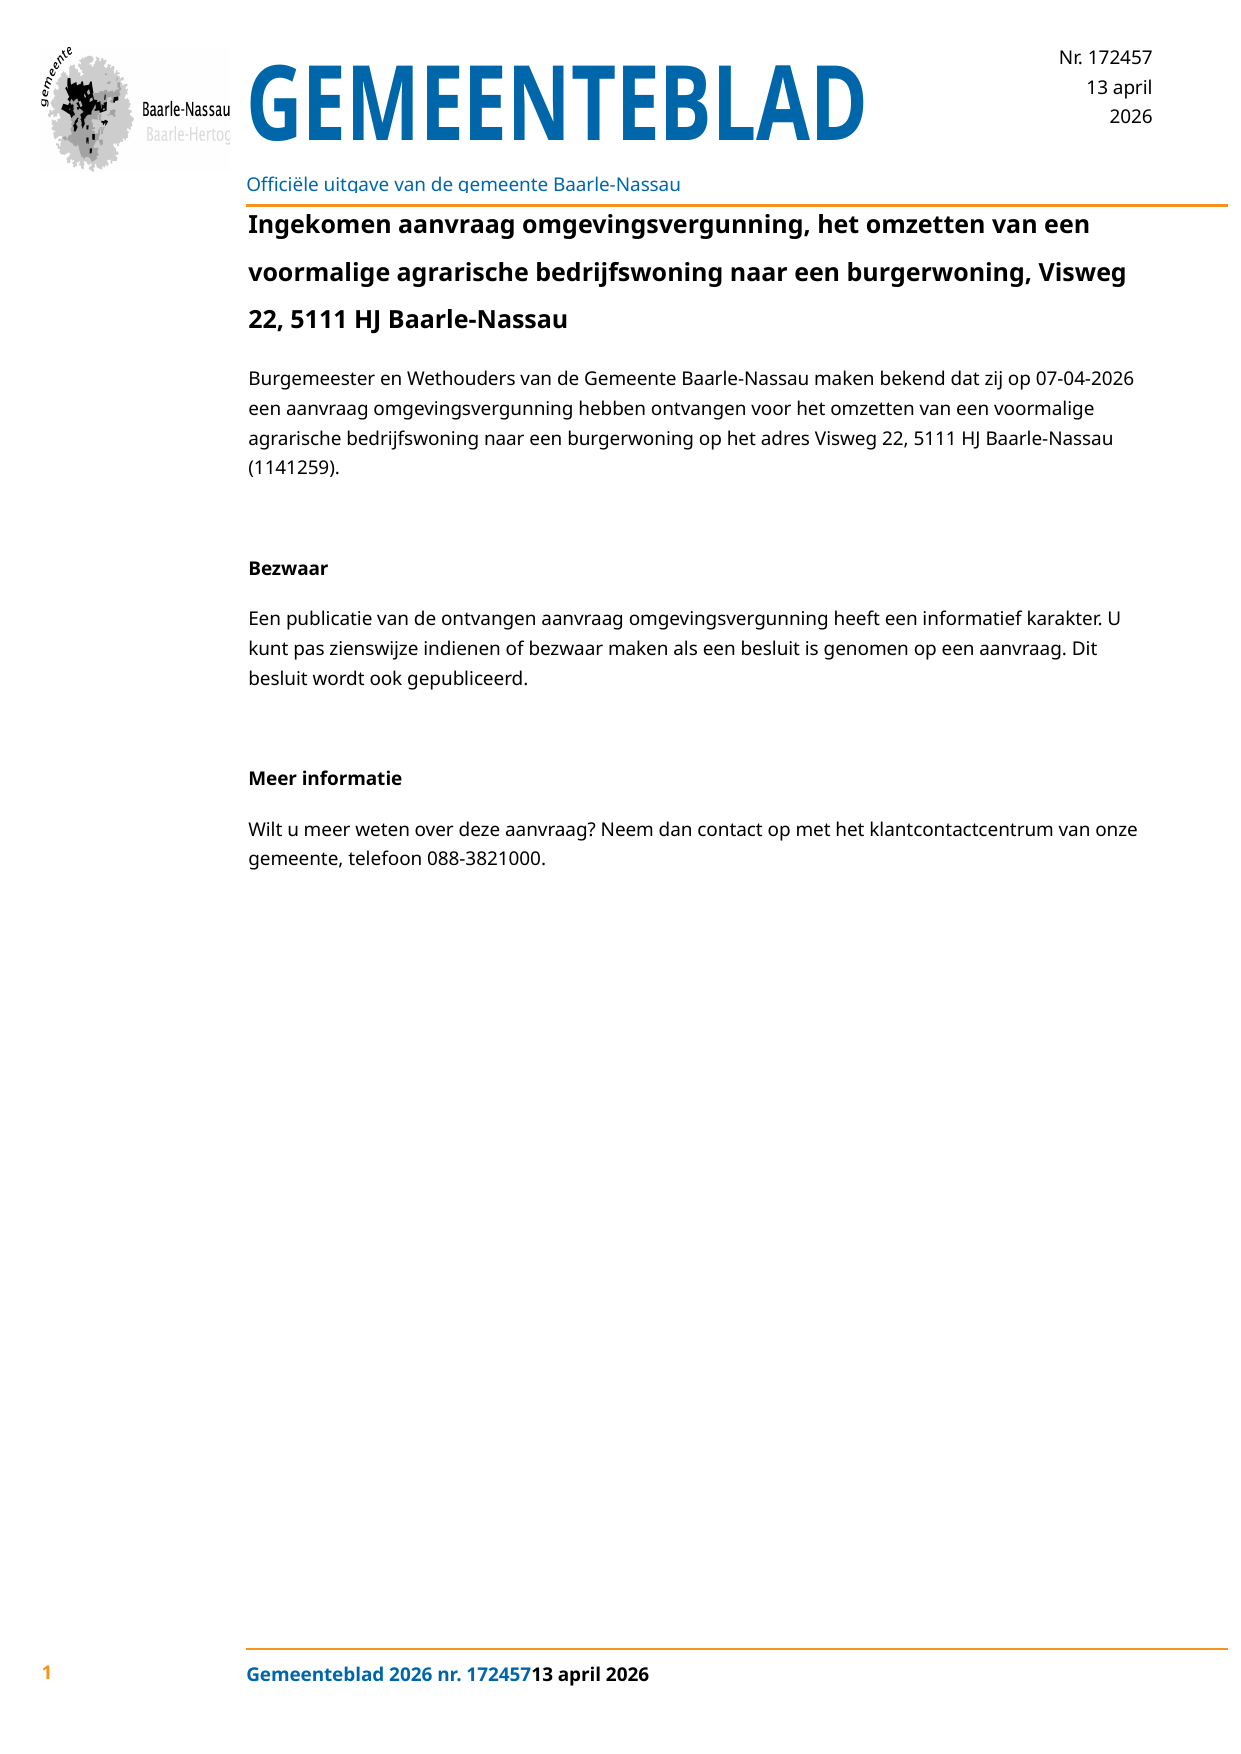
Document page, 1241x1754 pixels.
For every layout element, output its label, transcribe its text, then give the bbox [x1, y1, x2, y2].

text Burgemeester en Wethouders van de Gemeente Baarle-Nassau maken bekend dat zij op 07-04-2026 een aanvraag omgevingsvergunning hebben ontvangen voor het omzetten van een voormalige agrarische bedrijfswoning naar een burgerwoning op het adres Visweg 22, 5111 HJ Baarle-Nassau (1141259). [248, 366, 1152, 480]
text Bezwaar [248, 555, 1152, 581]
text Een publicatie van de ontvangen aanvraag omgevingsvergunning heeft een informatief karakter. U kunt pas zienswijze indienen of bezwaar maken als een besluit is genomen op een aanvraag. Dit besluit wordt ook gepubliceerd. [248, 606, 1152, 690]
text Meer informatie [248, 766, 1152, 791]
picture [41, 47, 231, 172]
text Ingekomen aanvraag omgevingsvergunning, het omzetten van een voormalige agrarische bedrijfswoning naar een burgerwoning, Visweg 22, 5111 HJ Baarle-Nassau [248, 207, 1152, 336]
text Wilt u meer weten over deze aanvraag? Neem dan contact op met het klantcontactcentrum van onze gemeente, telefoon 088-3821000. [248, 816, 1152, 871]
